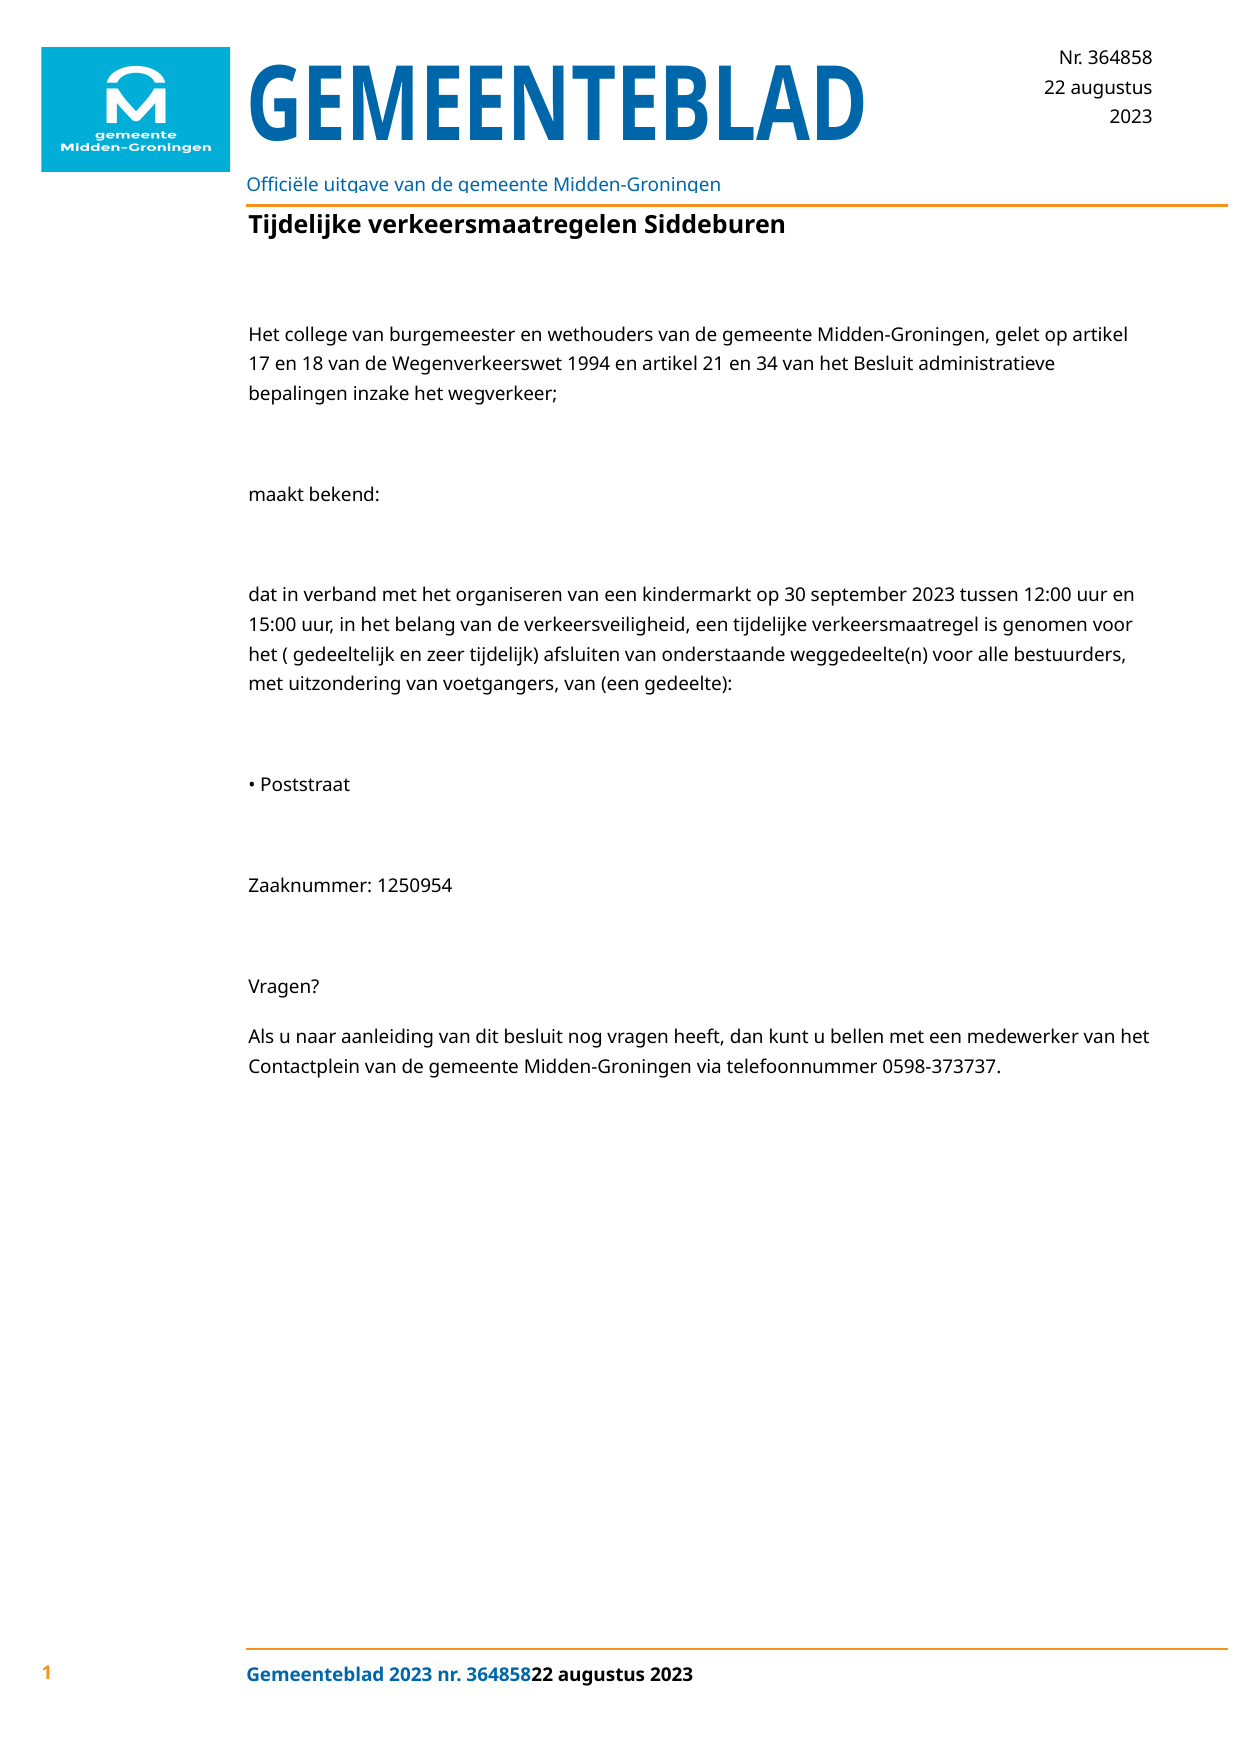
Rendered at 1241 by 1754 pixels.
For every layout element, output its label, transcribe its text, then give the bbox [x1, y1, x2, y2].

text Zaaknummer: 1250954 [248, 872, 1152, 898]
picture [184, 146, 190, 153]
text Vragen? [248, 973, 1152, 998]
text Het college van burgemeester en wethouders van de gemeente Midden-Groningen, gelet op artikel 17 en 18 van de Wegenverkeerswet 1994 en artikel 21 en 34 van het Besluit administratieve bepalingen inzake het wegverkeer; [248, 321, 1152, 406]
text maakt bekend: [248, 481, 1152, 506]
text Tijdelijke verkeersmaatregelen Siddeburen [248, 207, 1152, 241]
picture [107, 89, 165, 122]
picture [108, 66, 164, 82]
text dat in verband met het organiseren van een kindermarkt op 30 september 2023 tussen 12:00 uur en 15:00 uur, in het belang van de verkeersveiligheid, een tijdelijke verkeersmaatregel is genomen voor het ( gedeeltelijk en zeer tijdelijk) afsluiten van onderstaande weggedeelte(n) voor alle bestuurders, met uitzondering van voetgangers, van (een gedeelte): [248, 582, 1152, 696]
text • Poststraat [248, 771, 1152, 797]
text Als u naar aanleiding van dit besluit nog vragen heeft, dan kunt u bellen met een medewerker van het Contactplein van de gemeente Midden-Groningen via telefoonnummer 0598-373737. [248, 1023, 1152, 1078]
